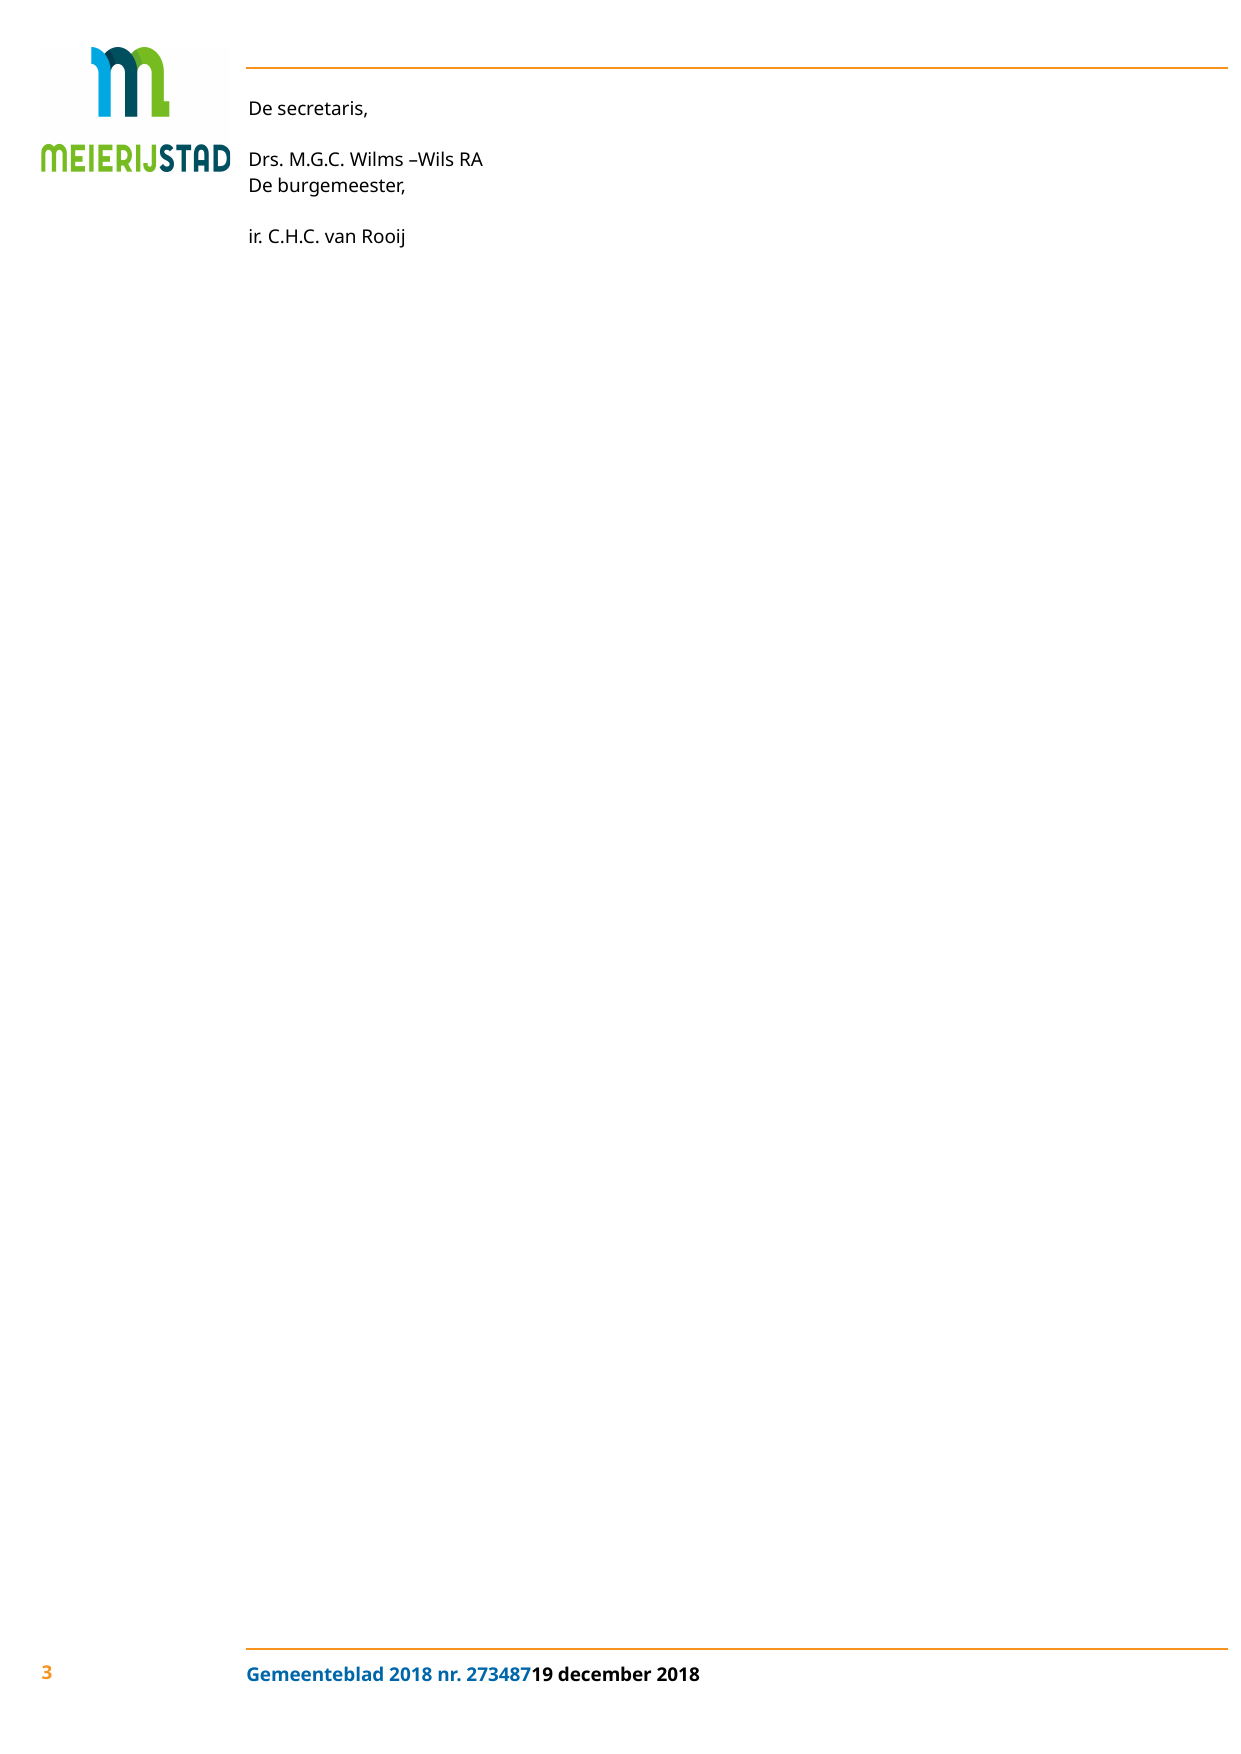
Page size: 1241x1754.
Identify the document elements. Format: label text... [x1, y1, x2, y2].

picture [41, 47, 231, 172]
text De burgemeester, [248, 172, 1152, 198]
text De secretaris, [248, 95, 1152, 121]
text Drs. M.G.C. Wilms –Wils RA [248, 146, 1152, 172]
text ir. C.H.C. van Rooij [248, 223, 1152, 249]
